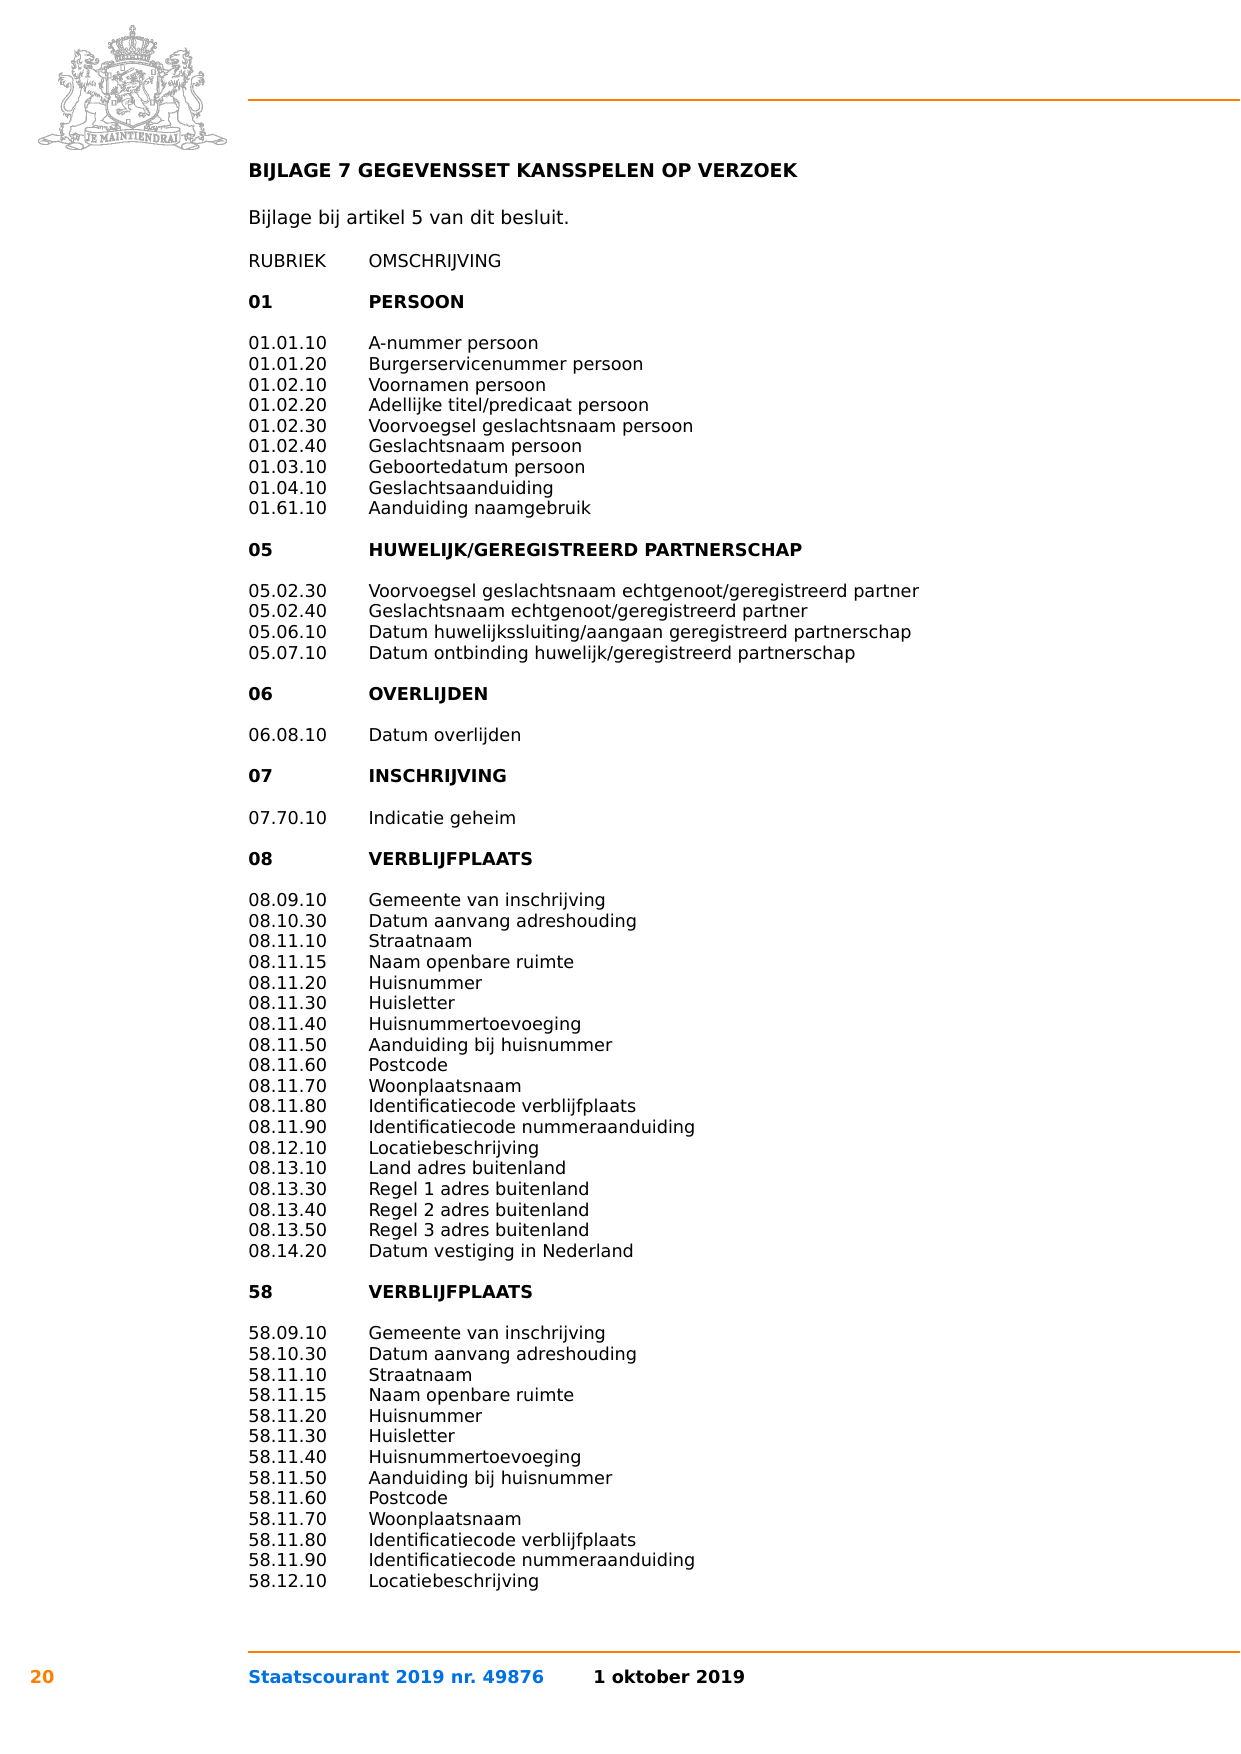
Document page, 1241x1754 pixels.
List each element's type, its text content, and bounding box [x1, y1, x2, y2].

table_cell 01.02.20 [248, 395, 362, 416]
table_cell [248, 787, 362, 808]
table_cell Aanduiding bij huisnummer [363, 1468, 1163, 1488]
table_cell Huisletter [363, 1426, 1163, 1447]
table_cell Indicatie geheim [363, 808, 1163, 828]
table_cell Huisnummer [363, 1406, 1163, 1426]
table_cell [363, 705, 1163, 725]
table_cell 01.02.30 [248, 416, 362, 436]
table_cell Huisnummertoevoeging [363, 1014, 1163, 1034]
table_cell 08.11.90 [248, 1117, 362, 1138]
table_cell 08.09.10 [248, 890, 362, 911]
table_cell 08.13.40 [248, 1200, 362, 1220]
table_cell [363, 746, 1163, 766]
table_cell 08 [248, 849, 362, 869]
table_cell Locatiebeschrijving [363, 1571, 1163, 1591]
table_cell 58.11.70 [248, 1509, 362, 1529]
table_cell Geslachtsnaam echtgenoot/geregistreerd partner [363, 601, 1163, 622]
table_cell 08.12.10 [248, 1138, 362, 1158]
table_cell [248, 828, 362, 849]
table_cell [363, 519, 1163, 539]
table_cell 08.11.50 [248, 1035, 362, 1055]
table_cell Straatnaam [363, 1365, 1163, 1385]
table_header OMSCHRIJVING [363, 251, 1163, 271]
table_cell A-nummer persoon [363, 333, 1163, 354]
table_cell Geslachtsnaam persoon [363, 436, 1163, 457]
table_cell 08.13.50 [248, 1220, 362, 1241]
table_cell Datum aanvang adreshouding [363, 911, 1163, 931]
table_cell [363, 313, 1163, 333]
table_cell INSCHRIJVING [363, 766, 1163, 787]
table_cell 58 [248, 1282, 362, 1303]
picture [38, 25, 227, 150]
table_cell Voornamen persoon [363, 375, 1163, 395]
table_cell Geslachtsaanduiding [363, 478, 1163, 498]
table_cell 08.11.10 [248, 931, 362, 952]
table_cell 08.13.30 [248, 1179, 362, 1199]
table_cell 08.11.60 [248, 1055, 362, 1076]
table_cell Locatiebeschrijving [363, 1138, 1163, 1158]
table_cell 58.11.10 [248, 1365, 362, 1385]
table_cell 01.03.10 [248, 457, 362, 478]
text Bijlage bij artikel 5 van dit besluit. [248, 207, 1163, 229]
table_cell Woonplaatsnaam [363, 1076, 1163, 1096]
table_cell 08.10.30 [248, 911, 362, 931]
table_cell Postcode [363, 1055, 1163, 1076]
table_cell 08.14.20 [248, 1241, 362, 1261]
table_cell 01.01.10 [248, 333, 362, 354]
table_cell Huisnummertoevoeging [363, 1447, 1163, 1468]
table_cell 58.12.10 [248, 1571, 362, 1591]
table_cell [248, 560, 362, 581]
table_cell Identificatiecode nummeraanduiding [363, 1117, 1163, 1138]
subtitle BIJLAGE 7 GEGEVENSSET KANSSPELEN OP VERZOEK [248, 160, 1163, 182]
table_cell [248, 313, 362, 333]
table_cell 08.11.30 [248, 993, 362, 1014]
table_cell Datum huwelijkssluiting/aangaan geregistreerd partnerschap [363, 622, 1163, 643]
table_cell 58.11.30 [248, 1426, 362, 1447]
table_cell PERSOON [363, 292, 1163, 313]
table_cell 07.70.10 [248, 808, 362, 828]
table_cell 05.06.10 [248, 622, 362, 643]
table_cell Datum aanvang adreshouding [363, 1344, 1163, 1364]
table_cell Datum overlijden [363, 725, 1163, 746]
table_cell 58.09.10 [248, 1323, 362, 1344]
table_cell 08.11.70 [248, 1076, 362, 1096]
table_cell Datum vestiging in Nederland [363, 1241, 1163, 1261]
table_cell [363, 663, 1163, 684]
table_cell 01 [248, 292, 362, 313]
table_cell Burgerservicenummer persoon [363, 354, 1163, 374]
table_cell [363, 1261, 1163, 1282]
table_cell Identificatiecode verblijfplaats [363, 1096, 1163, 1117]
table_cell Identificatiecode verblijfplaats [363, 1530, 1163, 1550]
table_cell 05.02.30 [248, 581, 362, 601]
table_cell 58.11.50 [248, 1468, 362, 1488]
table_cell 05 [248, 540, 362, 560]
table_cell Aanduiding bij huisnummer [363, 1035, 1163, 1055]
table_cell [248, 1261, 362, 1282]
table_cell [248, 663, 362, 684]
table_cell Datum ontbinding huwelijk/geregistreerd partnerschap [363, 643, 1163, 663]
table_cell 08.11.20 [248, 973, 362, 993]
table_cell Identificatiecode nummeraanduiding [363, 1550, 1163, 1571]
table_cell 58.11.20 [248, 1406, 362, 1426]
table_cell 01.02.10 [248, 375, 362, 395]
table_cell [363, 1303, 1163, 1323]
table_cell [363, 271, 1163, 292]
table_cell [248, 271, 362, 292]
table_cell Huisletter [363, 993, 1163, 1014]
table_cell 08.11.15 [248, 952, 362, 973]
table_cell HUWELIJK/GEREGISTREERD PARTNERSCHAP [363, 540, 1163, 560]
table_cell 06 [248, 684, 362, 704]
table_cell 08.11.40 [248, 1014, 362, 1034]
table_cell 58.11.40 [248, 1447, 362, 1468]
table_cell Naam openbare ruimte [363, 952, 1163, 973]
table_cell 58.11.60 [248, 1488, 362, 1509]
table_cell 08.13.10 [248, 1158, 362, 1179]
table_cell 07 [248, 766, 362, 787]
table_cell Postcode [363, 1488, 1163, 1509]
table_cell Adellijke titel/predicaat persoon [363, 395, 1163, 416]
table_cell Aanduiding naamgebruik [363, 498, 1163, 519]
table_cell 58.11.80 [248, 1530, 362, 1550]
table_cell [248, 1303, 362, 1323]
table_cell [363, 787, 1163, 808]
table_cell Regel 3 adres buitenland [363, 1220, 1163, 1241]
table_cell 06.08.10 [248, 725, 362, 746]
table_cell Voorvoegsel geslachtsnaam echtgenoot/geregistreerd partner [363, 581, 1163, 601]
table_cell 01.04.10 [248, 478, 362, 498]
table_cell Gemeente van inschrijving [363, 890, 1163, 911]
table_cell 58.11.15 [248, 1385, 362, 1406]
table_cell 01.61.10 [248, 498, 362, 519]
table_cell [248, 519, 362, 539]
table_cell 05.07.10 [248, 643, 362, 663]
table_cell OVERLIJDEN [363, 684, 1163, 704]
table_cell [363, 560, 1163, 581]
table_cell Huisnummer [363, 973, 1163, 993]
table_cell [248, 705, 362, 725]
table_cell [363, 828, 1163, 849]
table_cell Land adres buitenland [363, 1158, 1163, 1179]
table_cell Woonplaatsnaam [363, 1509, 1163, 1529]
table_cell [248, 746, 362, 766]
table_cell 01.02.40 [248, 436, 362, 457]
table_cell 08.11.80 [248, 1096, 362, 1117]
table_cell 58.11.90 [248, 1550, 362, 1571]
table_cell Voorvoegsel geslachtsnaam persoon [363, 416, 1163, 436]
table_cell 05.02.40 [248, 601, 362, 622]
table_cell 58.10.30 [248, 1344, 362, 1364]
table_cell [363, 870, 1163, 890]
table_cell Gemeente van inschrijving [363, 1323, 1163, 1344]
table_cell Geboortedatum persoon [363, 457, 1163, 478]
table_cell Regel 2 adres buitenland [363, 1200, 1163, 1220]
table_cell Naam openbare ruimte [363, 1385, 1163, 1406]
table_cell [248, 870, 362, 890]
table_cell VERBLIJFPLAATS [363, 849, 1163, 869]
table_header RUBRIEK [248, 251, 362, 271]
table_cell Straatnaam [363, 931, 1163, 952]
table_cell Regel 1 adres buitenland [363, 1179, 1163, 1199]
table_cell 01.01.20 [248, 354, 362, 374]
table_cell VERBLIJFPLAATS [363, 1282, 1163, 1303]
